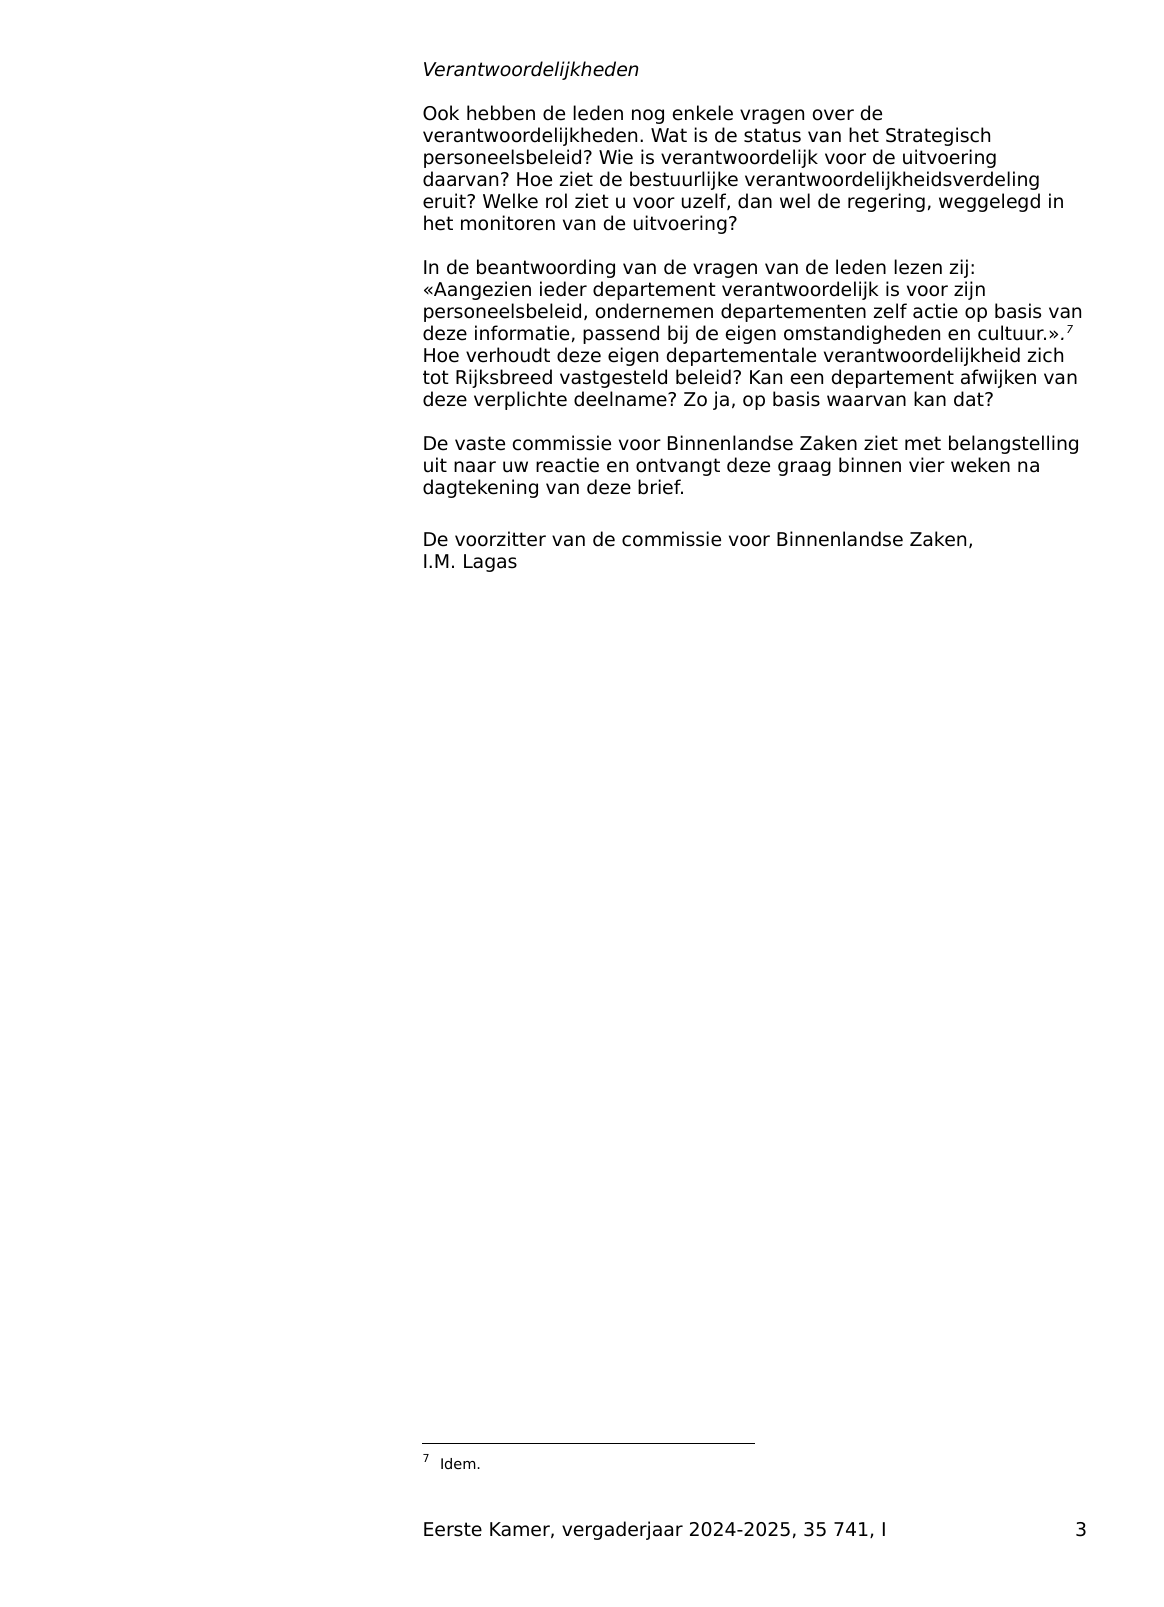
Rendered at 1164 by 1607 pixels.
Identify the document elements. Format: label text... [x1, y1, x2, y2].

text Ook hebben de leden nog enkele vragen over de verantwoordelijkheden. Wat is de status van het Strategisch personeelsbeleid? Wie is verantwoordelijk voor de uitvoering daarvan? Hoe ziet de bestuurlijke verantwoordelijkheidsverdeling eruit? Welke rol ziet u voor uzelf, dan wel de regering, weggelegd in het monitoren van de uitvoering? [422, 103, 1087, 235]
text Idem. [422, 1452, 1087, 1474]
text De voorzitter van de commissie voor Binnenlandse Zaken, I.M. Lagas [422, 529, 1087, 573]
subtitle Verantwoordelijkheden [422, 59, 1087, 81]
text De vaste commissie voor Binnenlandse Zaken ziet met belangstelling uit naar uw reactie en ontvangt deze graag binnen vier weken na dagtekening van deze brief. [422, 433, 1087, 499]
text In de beantwoording van de vragen van de leden lezen zij: «Aangezien ieder departement verantwoordelijk is voor zijn personeelsbeleid, ondernemen departementen zelf actie op basis van deze informatie, passend bij de eigen omstandigheden en cultuur.». Hoe verhoudt deze eigen departementale verantwoordelijkheid zich tot Rijksbreed vastgesteld beleid? Kan een departement afwijken van deze verplichte deelname? Zo ja, op basis waarvan kan dat? [422, 257, 1087, 411]
